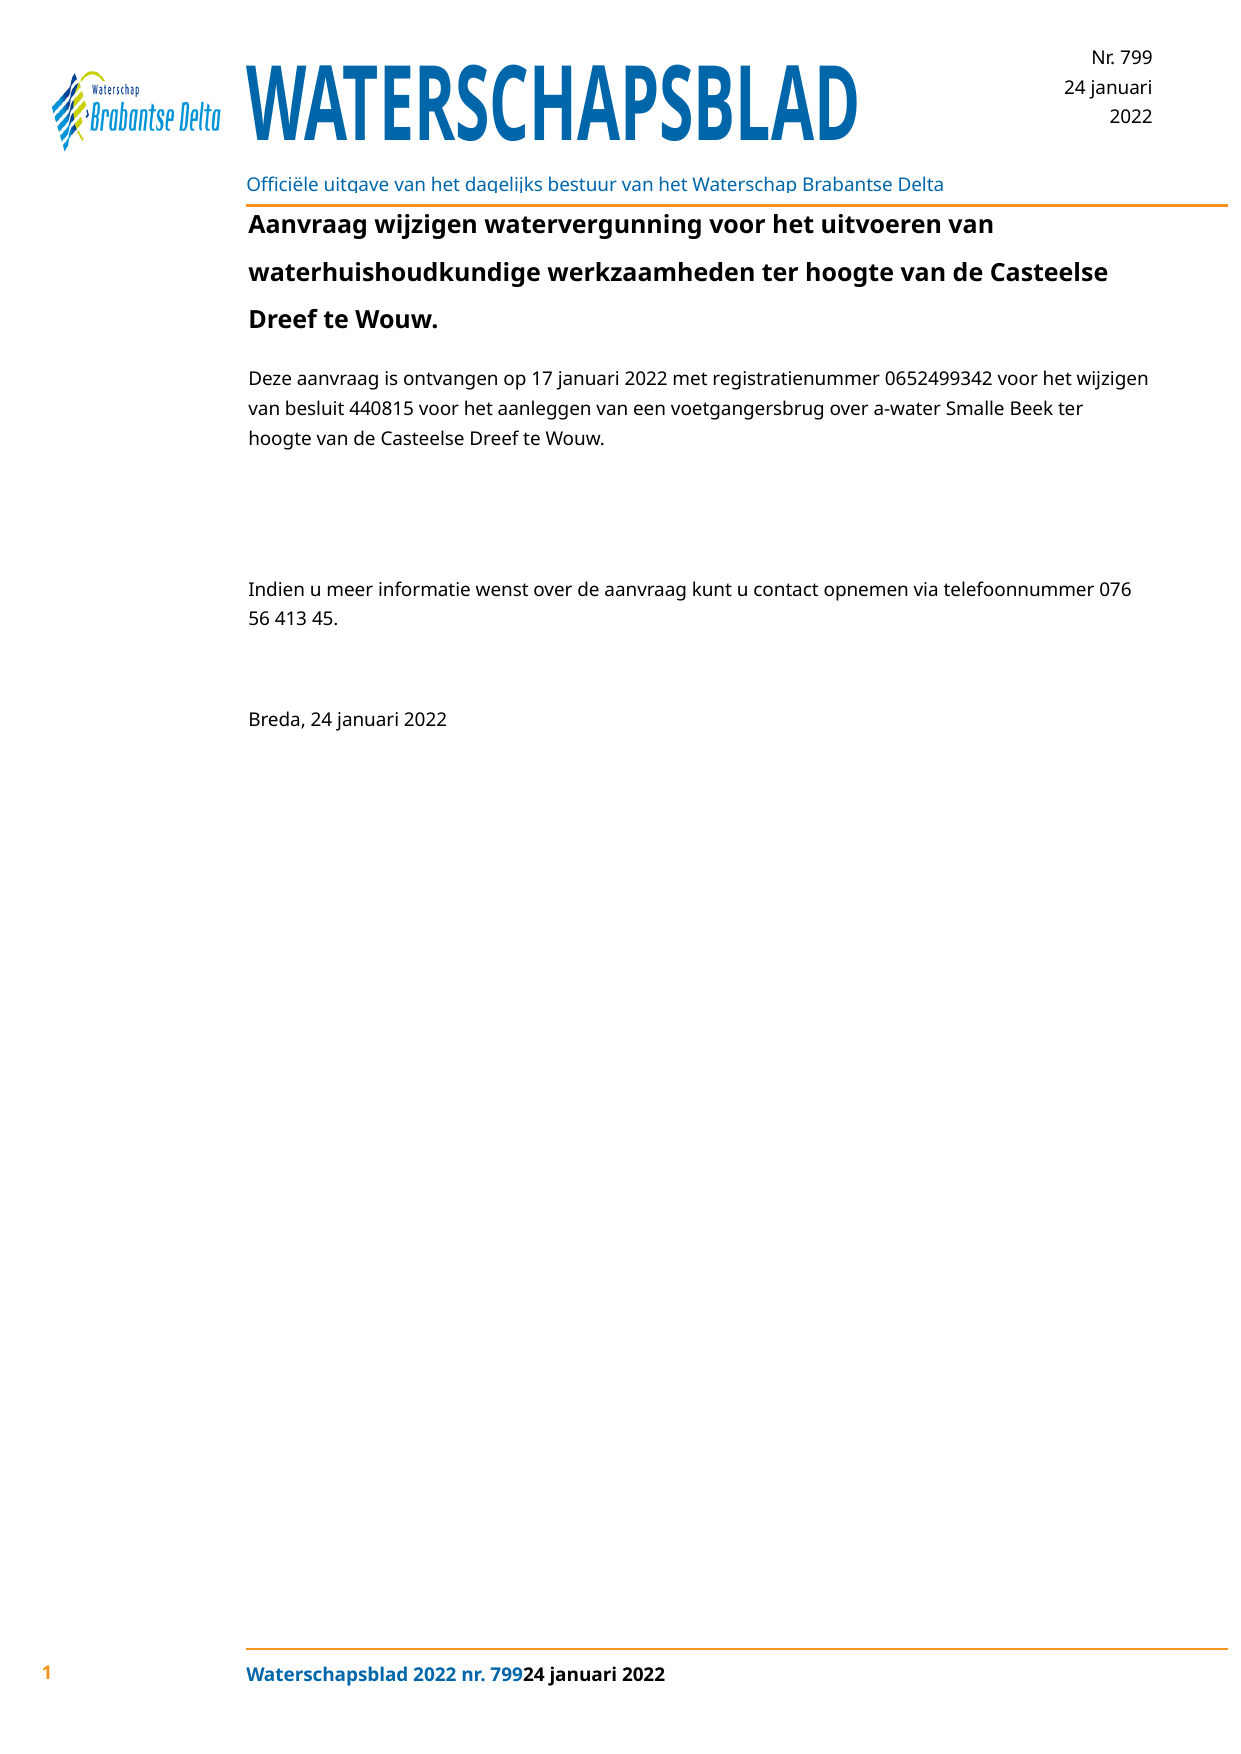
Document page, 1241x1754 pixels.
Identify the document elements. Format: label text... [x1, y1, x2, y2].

text Deze aanvraag is ontvangen op 17 januari 2022 met registratienummer 0652499342 voor het wijzigen van besluit 440815 voor het aanleggen van een voetgangersbrug over a-water Smalle Beek ter hoogte van de Casteelse Dreef te Wouw. [248, 366, 1152, 450]
text Aanvraag wijzigen watervergunning voor het uitvoeren van waterhuishoudkundige werkzaamheden ter hoogte van de Casteelse Dreef te Wouw. [248, 207, 1152, 336]
picture [41, 47, 231, 172]
text Indien u meer informatie wenst over de aanvraag kunt u contact opnemen via telefoonnummer 076 56 413 45. [248, 576, 1152, 631]
text Breda, 24 januari 2022 [248, 706, 1152, 732]
